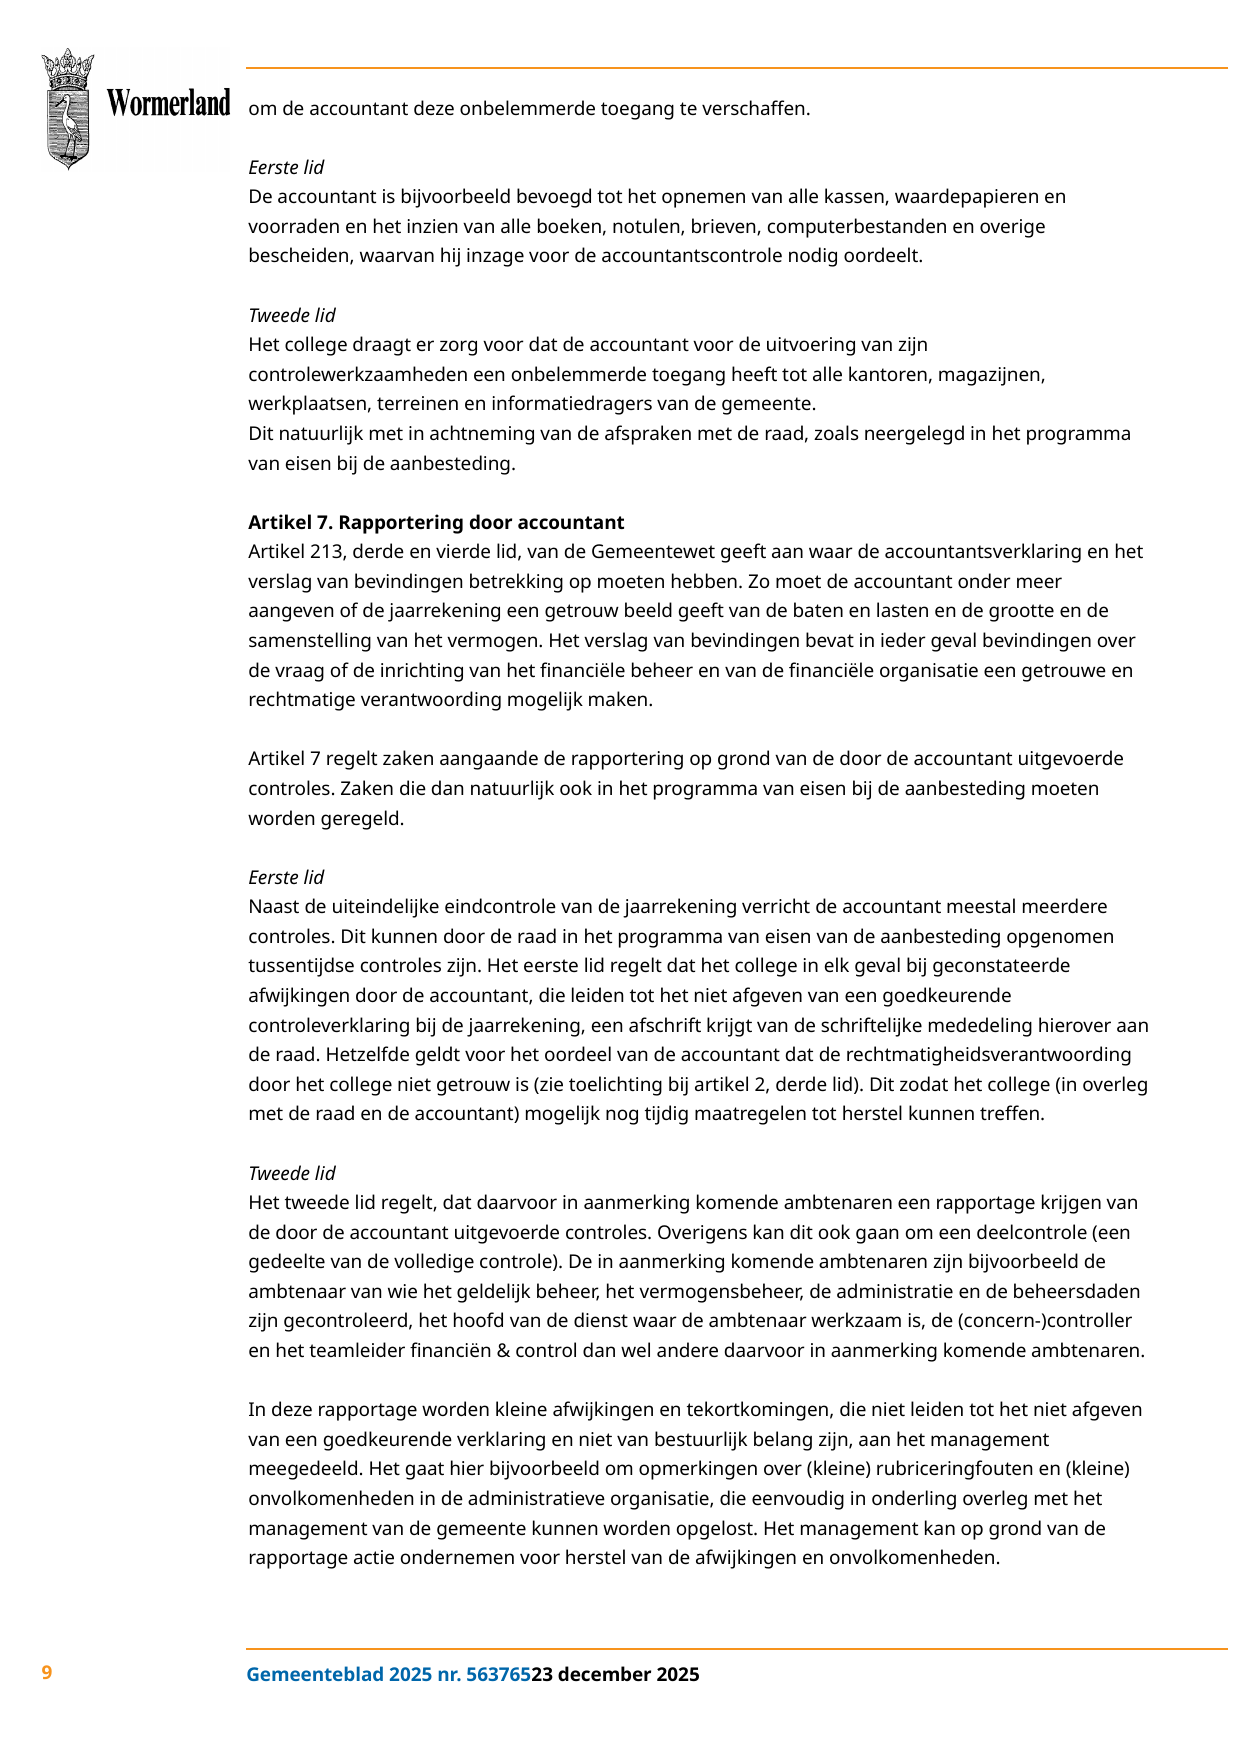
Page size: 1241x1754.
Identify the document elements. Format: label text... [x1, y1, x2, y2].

text Dit natuurlijk met in achtneming van de afspraken met de raad, zoals neergelegd in het programma van eisen bij de aanbesteding. [248, 420, 1152, 476]
text Naast de uiteindelijke eindcontrole van de jaarrekening verricht de accountant meestal meerdere controles. Dit kunnen door de raad in het programma van eisen van de aanbesteding opgenomen tussentijdse controles zijn. Het eerste lid regelt dat het college in elk geval bij geconstateerde afwijkingen door de accountant, die leiden tot het niet afgeven van een goedkeurende controleverklaring bij de jaarrekening, een afschrift krijgt van de schriftelijke mededeling hierover aan de raad. Hetzelfde geldt voor het oordeel van de accountant dat de rechtmatigheidsverantwoording door het college niet getrouw is (zie toelichting bij artikel 2, derde lid). Dit zodat het college (in overleg met de raad en de accountant) mogelijk nog tijdig maatregelen tot herstel kunnen treffen. [248, 893, 1152, 1126]
text In deze rapportage worden kleine afwijkingen en tekortkomingen, die niet leiden tot het niet afgeven van een goedkeurende verklaring en niet van bestuurlijk belang zijn, aan het management meegedeeld. Het gaat hier bijvoorbeeld om opmerkingen over (kleine) rubriceringfouten en (kleine) onvolkomenheden in de administratieve organisatie, die eenvoudig in onderling overleg met het management van de gemeente kunnen worden opgelost. Het management kan op grond van de rapportage actie ondernemen voor herstel van de afwijkingen en onvolkomenheden. [248, 1396, 1152, 1570]
text Artikel 213, derde en vierde lid, van de Gemeentewet geeft aan waar de accountantsverklaring en het verslag van bevindingen betrekking op moeten hebben. Zo moet de accountant onder meer aangeven of de jaarrekening een getrouw beeld geeft van de baten en lasten en de grootte en de samenstelling van het vermogen. Het verslag van bevindingen bevat in ieder geval bevindingen over de vraag of de inrichting van het financiële beheer en van de financiële organisatie een getrouwe en rechtmatige verantwoording mogelijk maken. [248, 538, 1152, 712]
text om de accountant deze onbelemmerde toegang te verschaffen. [248, 95, 1152, 121]
text Het college draagt er zorg voor dat de accountant voor de uitvoering van zijn controlewerkzaamheden een onbelemmerde toegang heeft tot alle kantoren, magazijnen, werkplaatsen, terreinen en informatiedragers van de gemeente. [248, 331, 1152, 416]
text Artikel 7 regelt zaken aangaande de rapportering op grond van de door de accountant uitgevoerde controles. Zaken die dan natuurlijk ook in het programma van eisen bij de aanbesteding moeten worden geregeld. [248, 746, 1152, 831]
text Het tweede lid regelt, dat daarvoor in aanmerking komende ambtenaren een rapportage krijgen van de door de accountant uitgevoerde controles. Overigens kan dit ook gaan om een deelcontrole (een gedeelte van de volledige controle). De in aanmerking komende ambtenaren zijn bijvoorbeeld de ambtenaar van wie het geldelijk beheer, het vermogensbeheer, de administratie en de beheersdaden zijn gecontroleerd, het hoofd van de dienst waar de ambtenaar werkzaam is, de (concern-)controller en het teamleider financiën & control dan wel andere daarvoor in aanmerking komende ambtenaren. [248, 1189, 1152, 1363]
text Eerste lid [248, 154, 1152, 180]
text Artikel 7. Rapportering door accountant [248, 509, 1152, 535]
text De accountant is bijvoorbeeld bevoegd tot het opnemen van alle kassen, waardepapieren en voorraden en het inzien van alle boeken, notulen, brieven, computerbestanden en overige bescheiden, waarvan hij inzage voor de accountantscontrole nodig oordeelt. [248, 183, 1152, 268]
picture [41, 47, 231, 172]
text Tweede lid [248, 1160, 1152, 1186]
text Tweede lid [248, 302, 1152, 328]
text Eerste lid [248, 864, 1152, 890]
